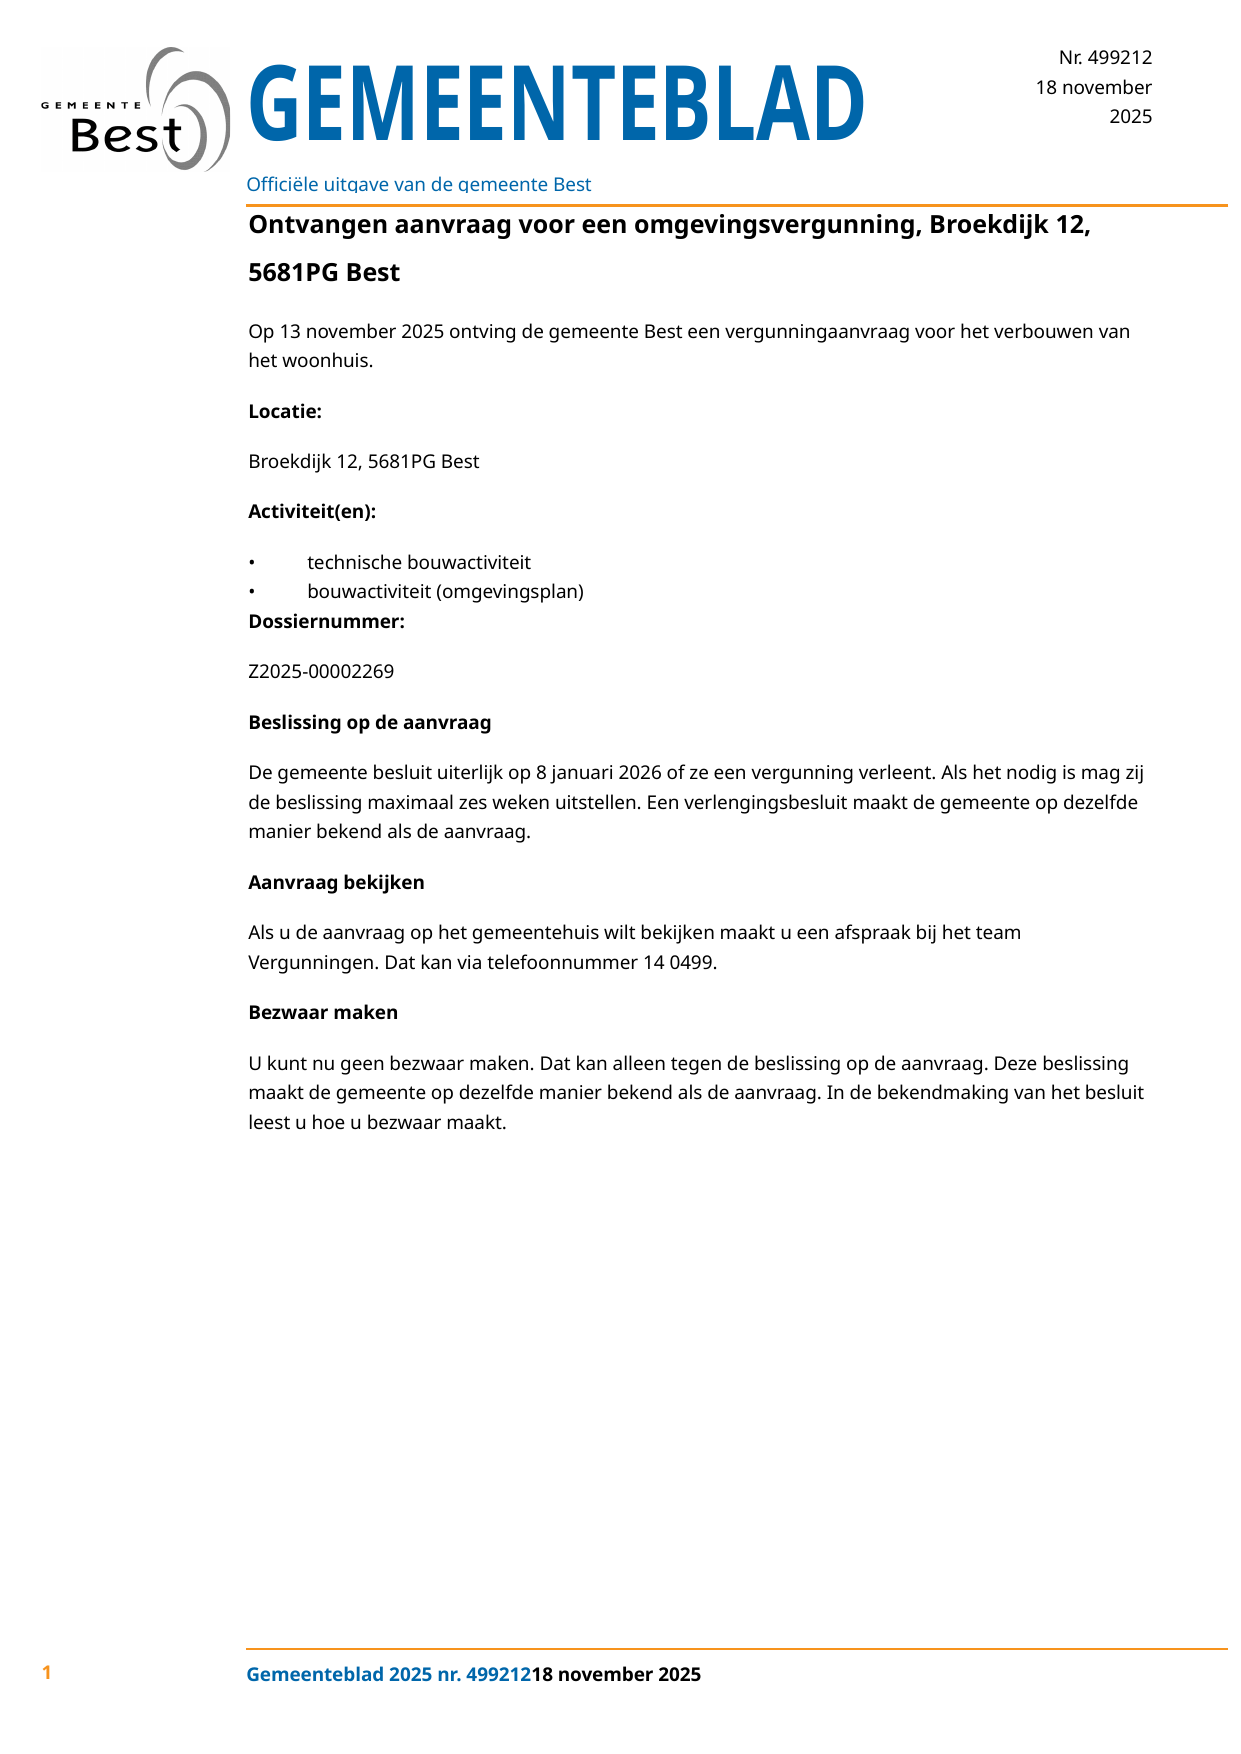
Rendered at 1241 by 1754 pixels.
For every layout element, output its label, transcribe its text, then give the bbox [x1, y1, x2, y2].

text De gemeente besluit uiterlijk op 8 januari 2026 of ze een vergunning verleent. Als het nodig is mag zij de beslissing maximaal zes weken uitstellen. Een verlengingsbesluit maakt de gemeente op dezelfde manier bekend als de aanvraag. [248, 759, 1152, 844]
text Broekdijk 12, 5681PG Best [248, 448, 1152, 474]
text Aanvraag bekijken [248, 869, 1152, 895]
text Op 13 november 2025 ontving de gemeente Best een vergunningaanvraag voor het verbouwen van het woonhuis. [248, 318, 1152, 373]
text Als u de aanvraag op het gemeentehuis wilt bekijken maakt u een afspraak bij het team Vergunningen. Dat kan via telefoonnummer 14 0499. [248, 919, 1152, 975]
text U kunt nu geen bezwaar maken. Dat kan alleen tegen de beslissing op de aanvraag. Deze beslissing maakt de gemeente op dezelfde manier bekend als de aanvraag. In de bekendmaking van het besluit leest u hoe u bezwaar maakt. [248, 1050, 1152, 1135]
list bouwactiviteit (omgevingsplan) [248, 579, 1152, 604]
text Beslissing op de aanvraag [248, 709, 1152, 735]
text Activiteit(en): [248, 499, 1152, 524]
picture [41, 47, 231, 172]
text Z2025-00002269 [248, 659, 1152, 684]
list technische bouwactiviteit [248, 549, 1152, 575]
text Locatie: [248, 398, 1152, 424]
text Dossiernummer: [248, 608, 1152, 634]
text Bezwaar maken [248, 999, 1152, 1025]
text Ontvangen aanvraag voor een omgevingsvergunning, Broekdijk 12, 5681PG Best [248, 207, 1152, 288]
